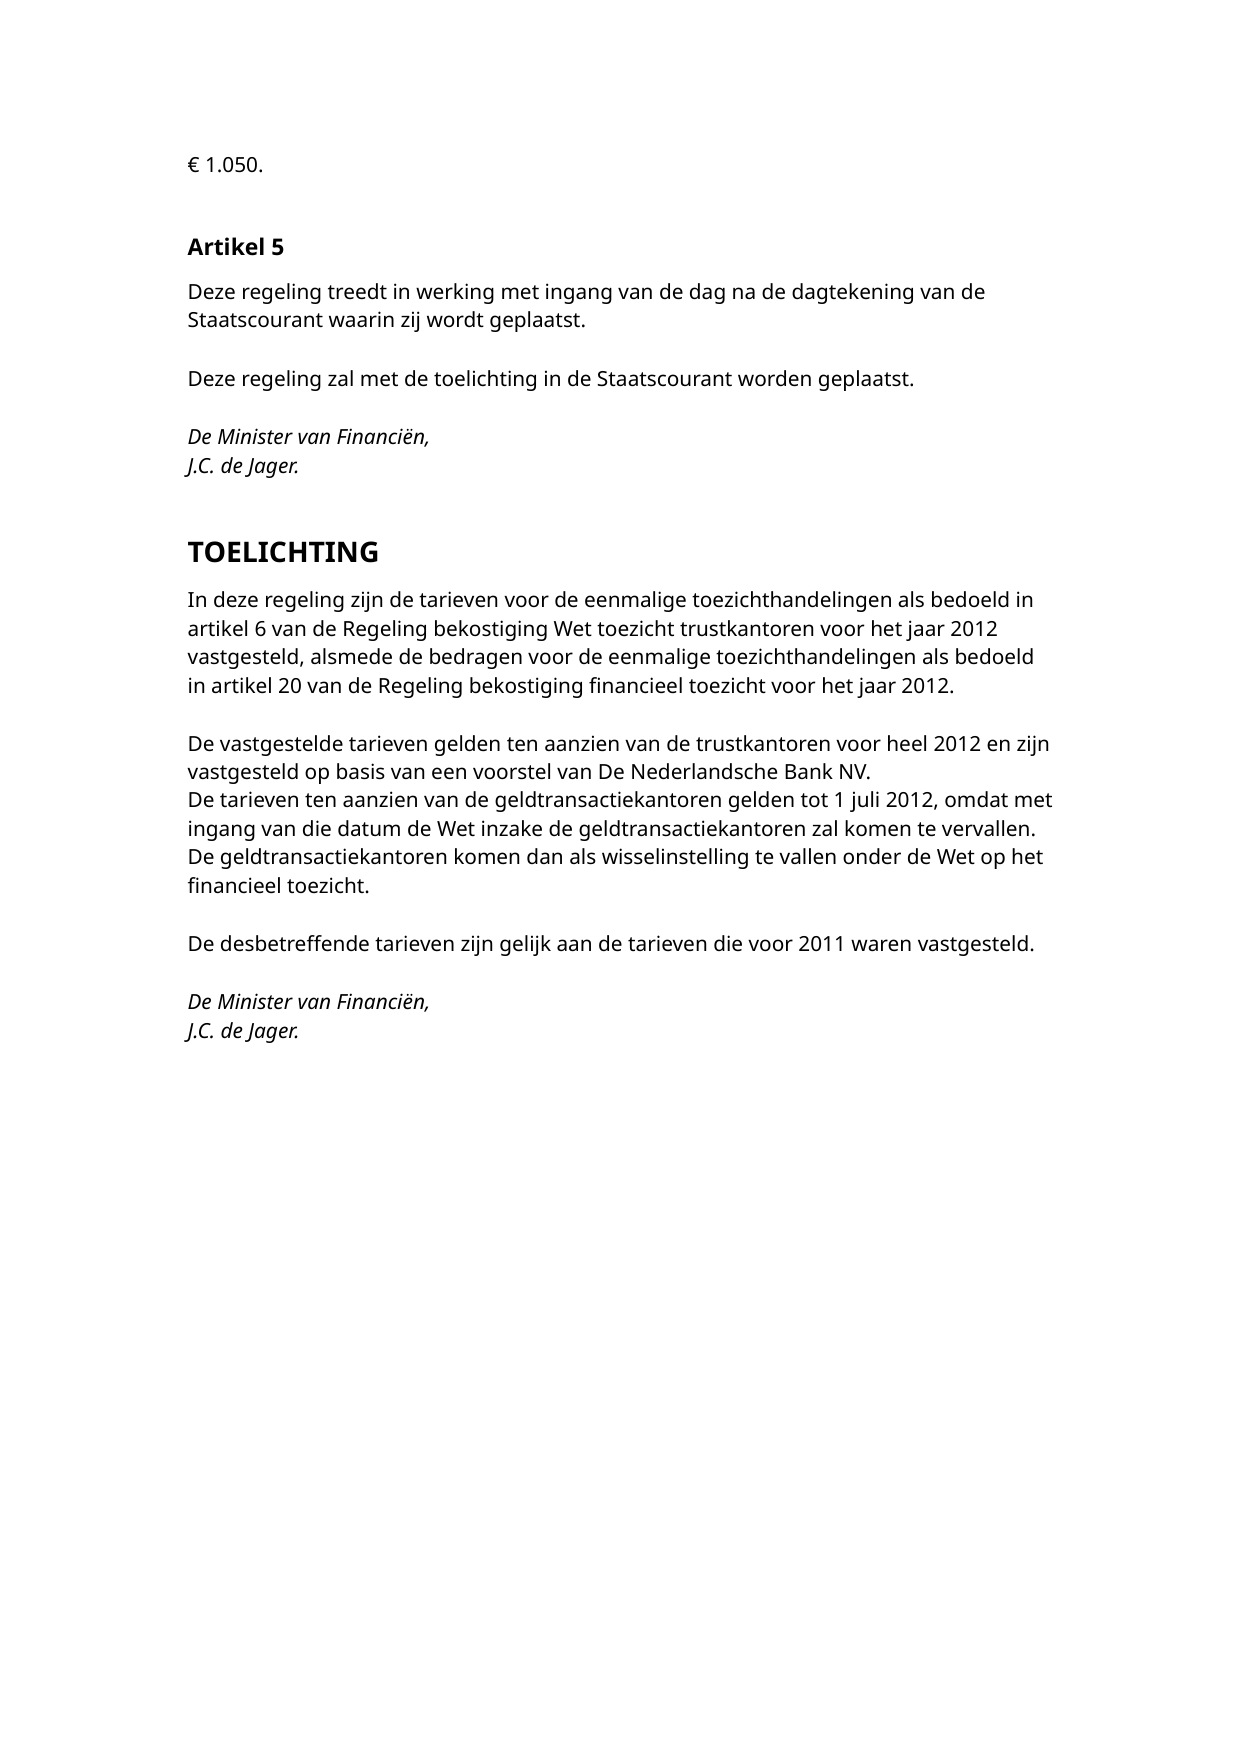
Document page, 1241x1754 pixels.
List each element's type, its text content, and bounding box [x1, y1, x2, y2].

subtitle Artikel 5 [187, 231, 1053, 262]
text De Minister van Financiën, [187, 987, 1053, 1016]
text € 1.050. [187, 150, 1053, 178]
subtitle TOELICHTING [187, 532, 1053, 571]
text J.C. de Jager. [187, 1016, 1053, 1044]
text J.C. de Jager. [187, 451, 1053, 479]
text De tarieven ten aanzien van de geldtransactiekantoren gelden tot 1 juli 2012, omdat met ingang van die datum de Wet inzake de geldtransactiekantoren zal komen te vervallen. De geldtransactiekantoren komen dan als wisselinstelling te vallen onder de Wet op het financieel toezicht. [187, 786, 1053, 899]
text Deze regeling zal met de toelichting in de Staatscourant worden geplaatst. [187, 364, 1053, 392]
text De vastgestelde tarieven gelden ten aanzien van de trustkantoren voor heel 2012 en zijn vastgesteld op basis van een voorstel van De Nederlandsche Bank NV. [187, 729, 1053, 786]
text In deze regeling zijn de tarieven voor de eenmalige toezichthandelingen als bedoeld in artikel 6 van de Regeling bekostiging Wet toezicht trustkantoren voor het jaar 2012 vastgesteld, alsmede de bedragen voor de eenmalige toezichthandelingen als bedoeld in artikel 20 van de Regeling bekostiging financieel toezicht voor het jaar 2012. [187, 586, 1053, 699]
text De Minister van Financiën, [187, 422, 1053, 451]
text De desbetreffende tarieven zijn gelijk aan de tarieven die voor 2011 waren vastgesteld. [187, 929, 1053, 958]
text Deze regeling treedt in werking met ingang van de dag na de dagtekening van de Staatscourant waarin zij wordt geplaatst. [187, 277, 1053, 334]
